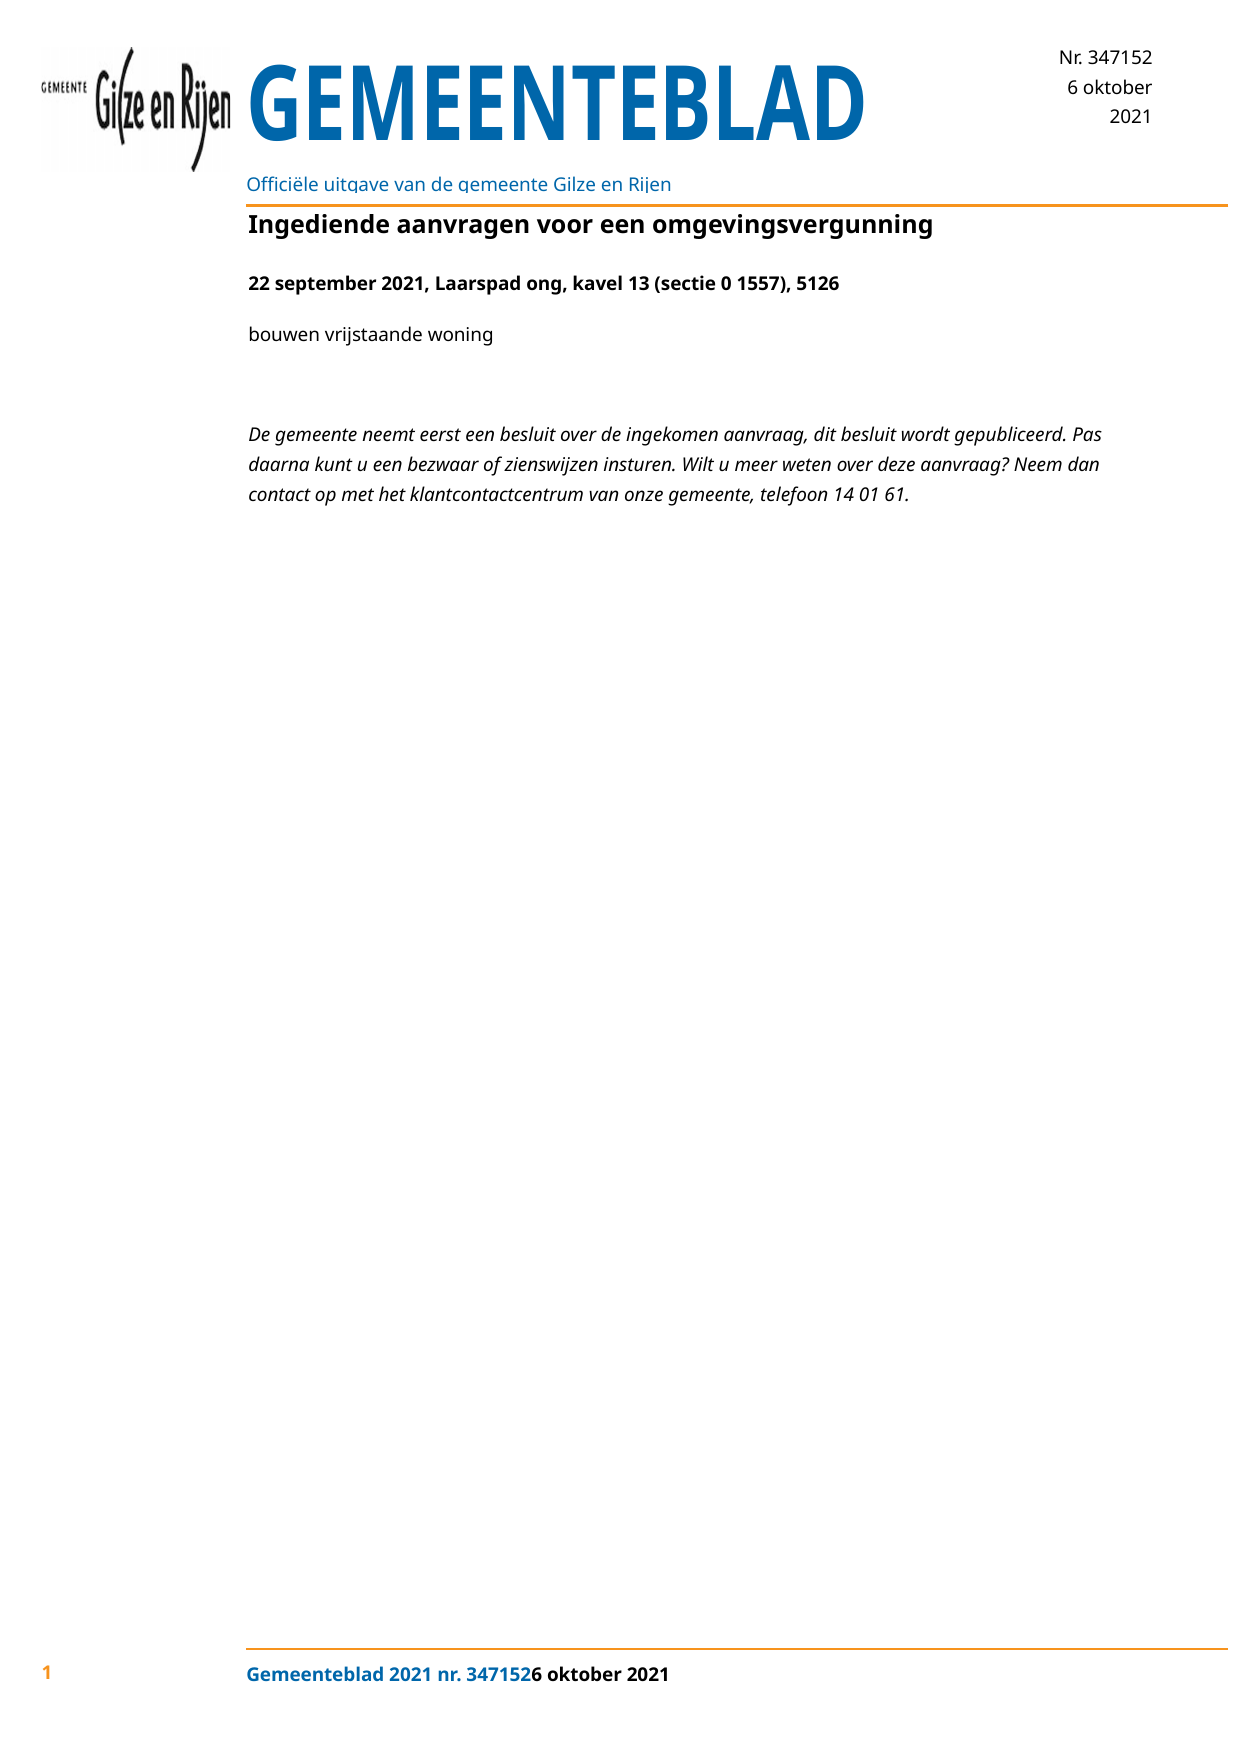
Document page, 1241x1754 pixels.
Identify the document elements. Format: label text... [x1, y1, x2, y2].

text bouwen vrijstaande woning [248, 321, 1152, 346]
text 22 september 2021, Laarspad ong, kavel 13 (sectie 0 1557), 5126 [248, 270, 1152, 296]
text Ingediende aanvragen voor een omgevingsvergunning [248, 207, 1152, 241]
picture [41, 47, 231, 172]
text De gemeente neemt eerst een besluit over de ingekomen aanvraag, dit besluit wordt gepubliceerd. Pas daarna kunt u een bezwaar of zienswijzen insturen. Wilt u meer weten over deze aanvraag? Neem dan contact op met het klantcontactcentrum van onze gemeente, telefoon 14 01 61. [248, 422, 1152, 506]
